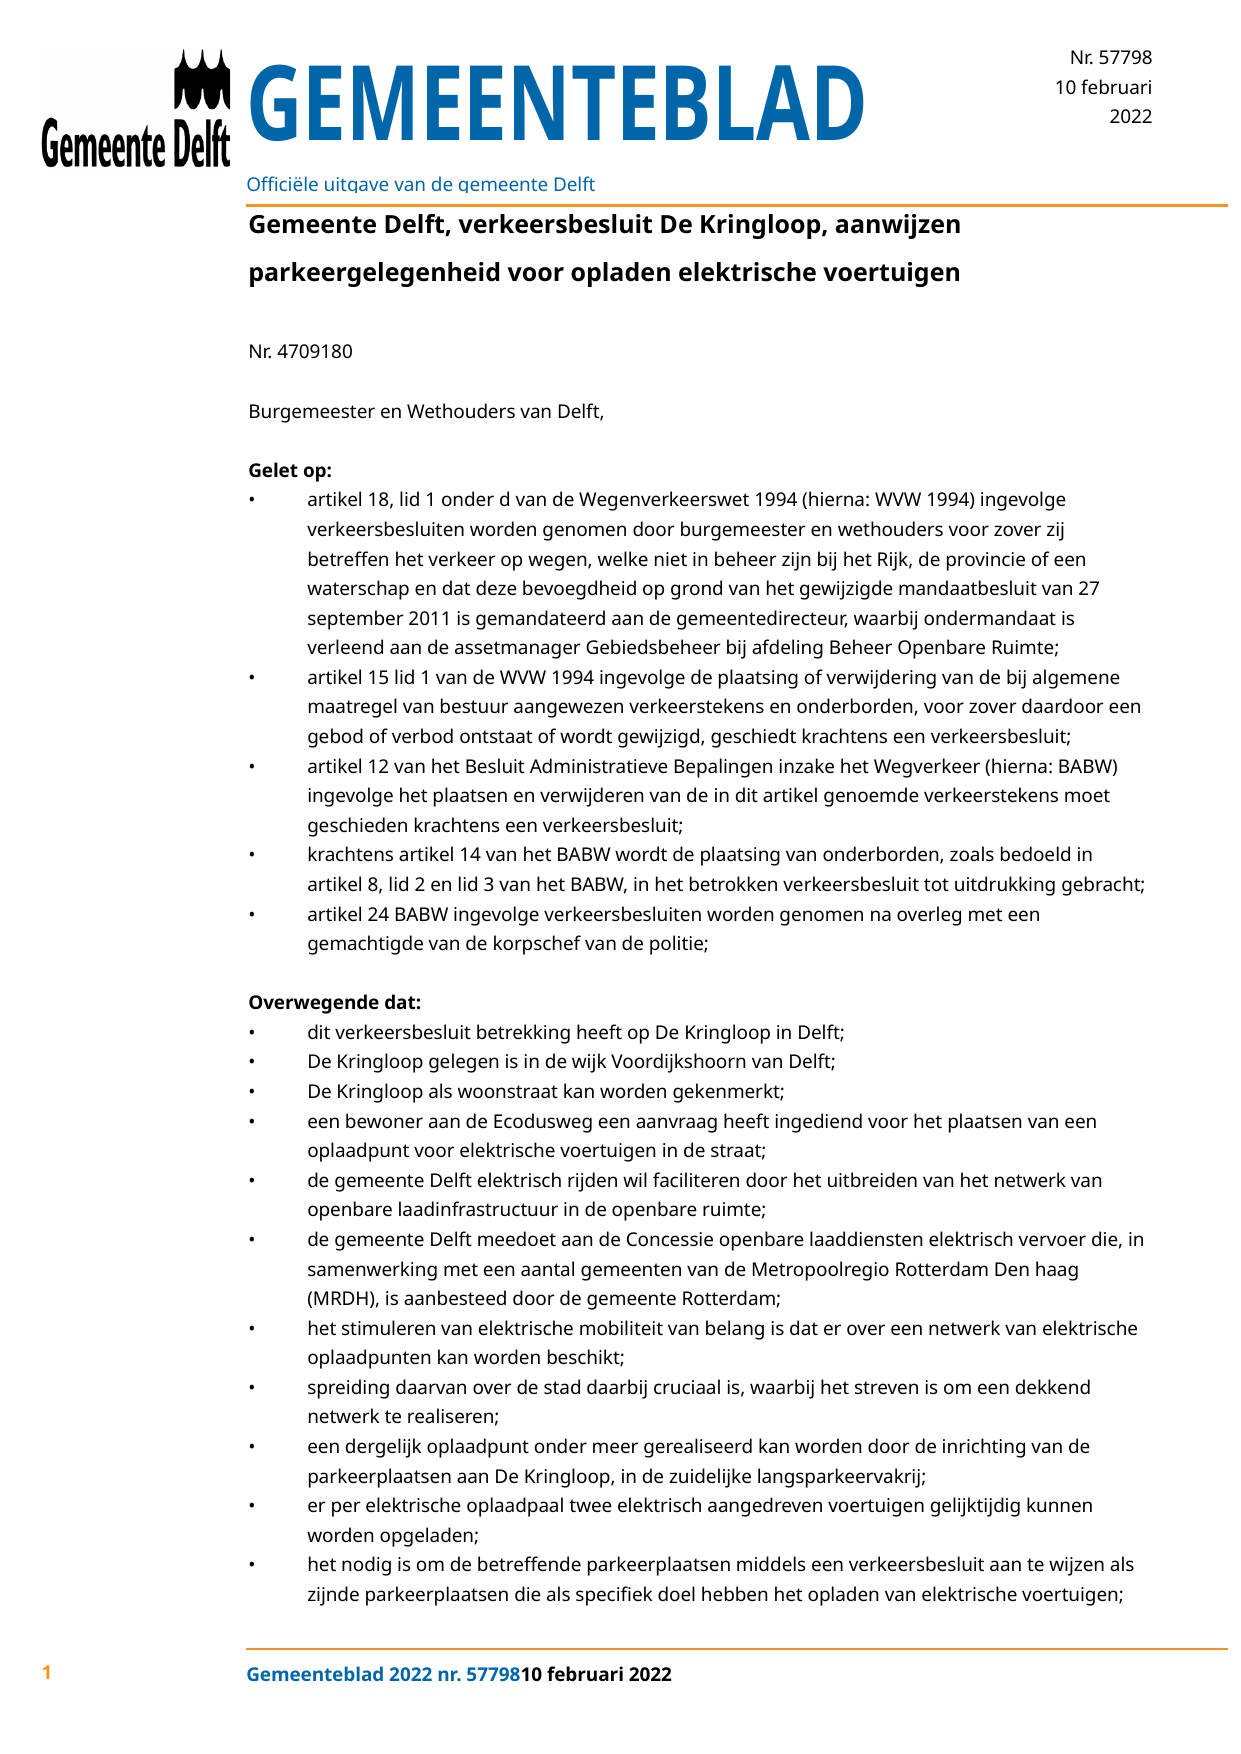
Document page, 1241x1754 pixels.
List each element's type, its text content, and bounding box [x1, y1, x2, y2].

list het stimuleren van elektrische mobiliteit van belang is dat er over een netwerk van elektrische oplaadpunten kan worden beschikt; [248, 1315, 1152, 1370]
list dit verkeersbesluit betrekking heeft op De Kringloop in Delft; [248, 1019, 1152, 1045]
text Gemeente Delft, verkeersbesluit De Kringloop, aanwijzen parkeergelegenheid voor opladen elektrische voertuigen [248, 207, 1152, 288]
list artikel 15 lid 1 van de WVW 1994 ingevolge de plaatsing of verwijdering van de bij algemene maatregel van bestuur aangewezen verkeerstekens en onderborden, voor zover daardoor een gebod of verbod ontstaat of wordt gewijzigd, geschiedt krachtens een verkeersbesluit; [248, 664, 1152, 749]
list krachtens artikel 14 van het BABW wordt de plaatsing van onderborden, zoals bedoeld in artikel 8, lid 2 en lid 3 van het BABW, in het betrokken verkeersbesluit tot uitdrukking gebracht; [248, 842, 1152, 897]
text Gelet op: [248, 457, 1152, 483]
text Overwegende dat: [248, 989, 1152, 1015]
list een bewoner aan de Ecodusweg een aanvraag heeft ingediend voor het plaatsen van een oplaadpunt voor elektrische voertuigen in de straat; [248, 1108, 1152, 1163]
list een dergelijk oplaadpunt onder meer gerealiseerd kan worden door de inrichting van de parkeerplaatsen aan De Kringloop, in de zuidelijke langsparkeervakrij; [248, 1433, 1152, 1488]
list De Kringloop als woonstraat kan worden gekenmerkt; [248, 1078, 1152, 1104]
list spreiding daarvan over de stad daarbij cruciaal is, waarbij het streven is om een dekkend netwerk te realiseren; [248, 1374, 1152, 1429]
picture [41, 47, 231, 172]
list De Kringloop gelegen is in de wijk Voordijkshoorn van Delft; [248, 1049, 1152, 1074]
list de gemeente Delft meedoet aan de Concessie openbare laaddiensten elektrisch vervoer die, in samenwerking met een aantal gemeenten van de Metropoolregio Rotterdam Den haag (MRDH), is aanbesteed door de gemeente Rotterdam; [248, 1226, 1152, 1311]
list de gemeente Delft elektrisch rijden wil faciliteren door het uitbreiden van het netwerk van openbare laadinfrastructuur in de openbare ruimte; [248, 1167, 1152, 1222]
text Burgemeester en Wethouders van Delft, [248, 398, 1152, 423]
list artikel 18, lid 1 onder d van de Wegenverkeerswet 1994 (hierna: WVW 1994) ingevolge verkeersbesluiten worden genomen door burgemeester en wethouders voor zover zij betreffen het verkeer op wegen, welke niet in beheer zijn bij het Rijk, de provincie of een waterschap en dat deze bevoegdheid op grond van het gewijzigde mandaatbesluit van 27 september 2011 is gemandateerd aan de gemeentedirecteur, waarbij ondermandaat is verleend aan de assetmanager Gebiedsbeheer bij afdeling Beheer Openbare Ruimte; [248, 487, 1152, 660]
list er per elektrische oplaadpaal twee elektrisch aangedreven voertuigen gelijktijdig kunnen worden opgeladen; [248, 1492, 1152, 1548]
list het nodig is om de betreffende parkeerplaatsen middels een verkeersbesluit aan te wijzen als zijnde parkeerplaatsen die als specifiek doel hebben het opladen van elektrische voertuigen; [248, 1552, 1152, 1607]
list artikel 12 van het Besluit Administratieve Bepalingen inzake het Wegverkeer (hierna: BABW) ingevolge het plaatsen en verwijderen van de in dit artikel genoemde verkeerstekens moet geschieden krachtens een verkeersbesluit; [248, 753, 1152, 838]
list artikel 24 BABW ingevolge verkeersbesluiten worden genomen na overleg met een gemachtigde van de korpschef van de politie; [248, 901, 1152, 956]
text Nr. 4709180 [248, 339, 1152, 364]
